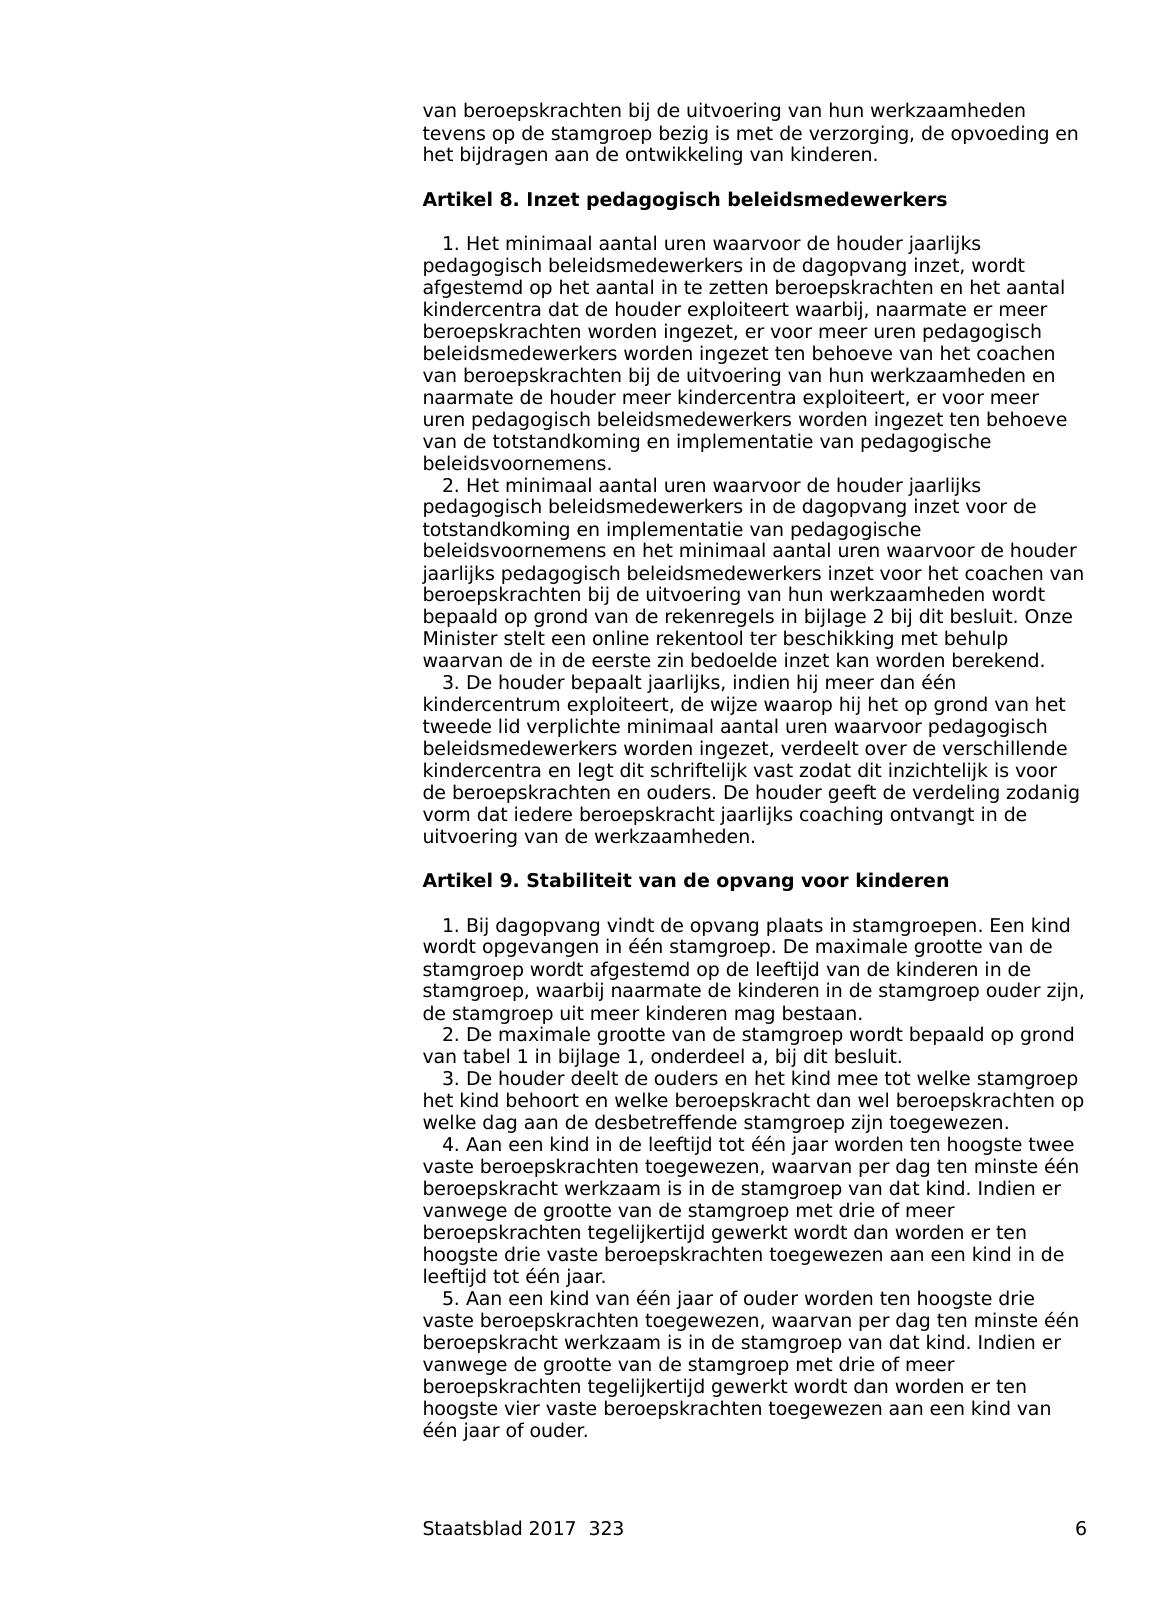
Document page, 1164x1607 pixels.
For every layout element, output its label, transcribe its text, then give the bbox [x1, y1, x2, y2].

text 2. Het minimaal aantal uren waarvoor de houder jaarlijks pedagogisch beleidsmedewerkers in de dagopvang inzet voor de totstandkoming en implementatie van pedagogische beleidsvoornemens en het minimaal aantal uren waarvoor de houder jaarlijks pedagogisch beleidsmedewerkers inzet voor het coachen van beroepskrachten bij de uitvoering van hun werkzaamheden wordt bepaald op grond van de rekenregels in bijlage 2 bij dit besluit. Onze Minister stelt een online rekentool ter beschikking met behulp waarvan de in de eerste zin bedoelde inzet kan worden berekend. [422, 474, 1087, 672]
text 5. Aan een kind van één jaar of ouder worden ten hoogste drie vaste beroepskrachten toegewezen, waarvan per dag ten minste één beroepskracht werkzaam is in de stamgroep van dat kind. Indien er vanwege de grootte van de stamgroep met drie of meer beroepskrachten tegelijkertijd gewerkt wordt dan worden er ten hoogste vier vaste beroepskrachten toegewezen aan een kind van één jaar of ouder. [422, 1288, 1087, 1442]
text van beroepskrachten bij de uitvoering van hun werkzaamheden tevens op de stamgroep bezig is met de verzorging, de opvoeding en het bijdragen aan de ontwikkeling van kinderen. [422, 100, 1087, 166]
text 3. De houder deelt de ouders en het kind mee tot welke stamgroep het kind behoort en welke beroepskracht dan wel beroepskrachten op welke dag aan de desbetreffende stamgroep zijn toegewezen. [422, 1068, 1087, 1134]
text 2. De maximale grootte van de stamgroep wordt bepaald op grond van tabel 1 in bijlage 1, onderdeel a, bij dit besluit. [422, 1024, 1087, 1068]
subtitle Artikel 9. Stabiliteit van de opvang voor kinderen [422, 870, 1087, 892]
text 1. Het minimaal aantal uren waarvoor de houder jaarlijks pedagogisch beleidsmedewerkers in de dagopvang inzet, wordt afgestemd op het aantal in te zetten beroepskrachten en het aantal kindercentra dat de houder exploiteert waarbij, naarmate er meer beroepskrachten worden ingezet, er voor meer uren pedagogisch beleidsmedewerkers worden ingezet ten behoeve van het coachen van beroepskrachten bij de uitvoering van hun werkzaamheden en naarmate de houder meer kindercentra exploiteert, er voor meer uren pedagogisch beleidsmedewerkers worden ingezet ten behoeve van de totstandkoming en implementatie van pedagogische beleidsvoornemens. [422, 233, 1087, 474]
subtitle Artikel 8. Inzet pedagogisch beleidsmedewerkers [422, 188, 1087, 211]
text 4. Aan een kind in de leeftijd tot één jaar worden ten hoogste twee vaste beroepskrachten toegewezen, waarvan per dag ten minste één beroepskracht werkzaam is in de stamgroep van dat kind. Indien er vanwege de grootte van de stamgroep met drie of meer beroepskrachten tegelijkertijd gewerkt wordt dan worden er ten hoogste drie vaste beroepskrachten toegewezen aan een kind in de leeftijd tot één jaar. [422, 1134, 1087, 1288]
text 1. Bij dagopvang vindt de opvang plaats in stamgroepen. Een kind wordt opgevangen in één stamgroep. De maximale grootte van de stamgroep wordt afgestemd op de leeftijd van de kinderen in de stamgroep, waarbij naarmate de kinderen in de stamgroep ouder zijn, de stamgroep uit meer kinderen mag bestaan. [422, 914, 1087, 1024]
text 3. De houder bepaalt jaarlijks, indien hij meer dan één kindercentrum exploiteert, de wijze waarop hij het op grond van het tweede lid verplichte minimaal aantal uren waarvoor pedagogisch beleidsmedewerkers worden ingezet, verdeelt over de verschillende kindercentra en legt dit schriftelijk vast zodat dit inzichtelijk is voor de beroepskrachten en ouders. De houder geeft de verdeling zodanig vorm dat iedere beroepskracht jaarlijks coaching ontvangt in de uitvoering van de werkzaamheden. [422, 672, 1087, 848]
